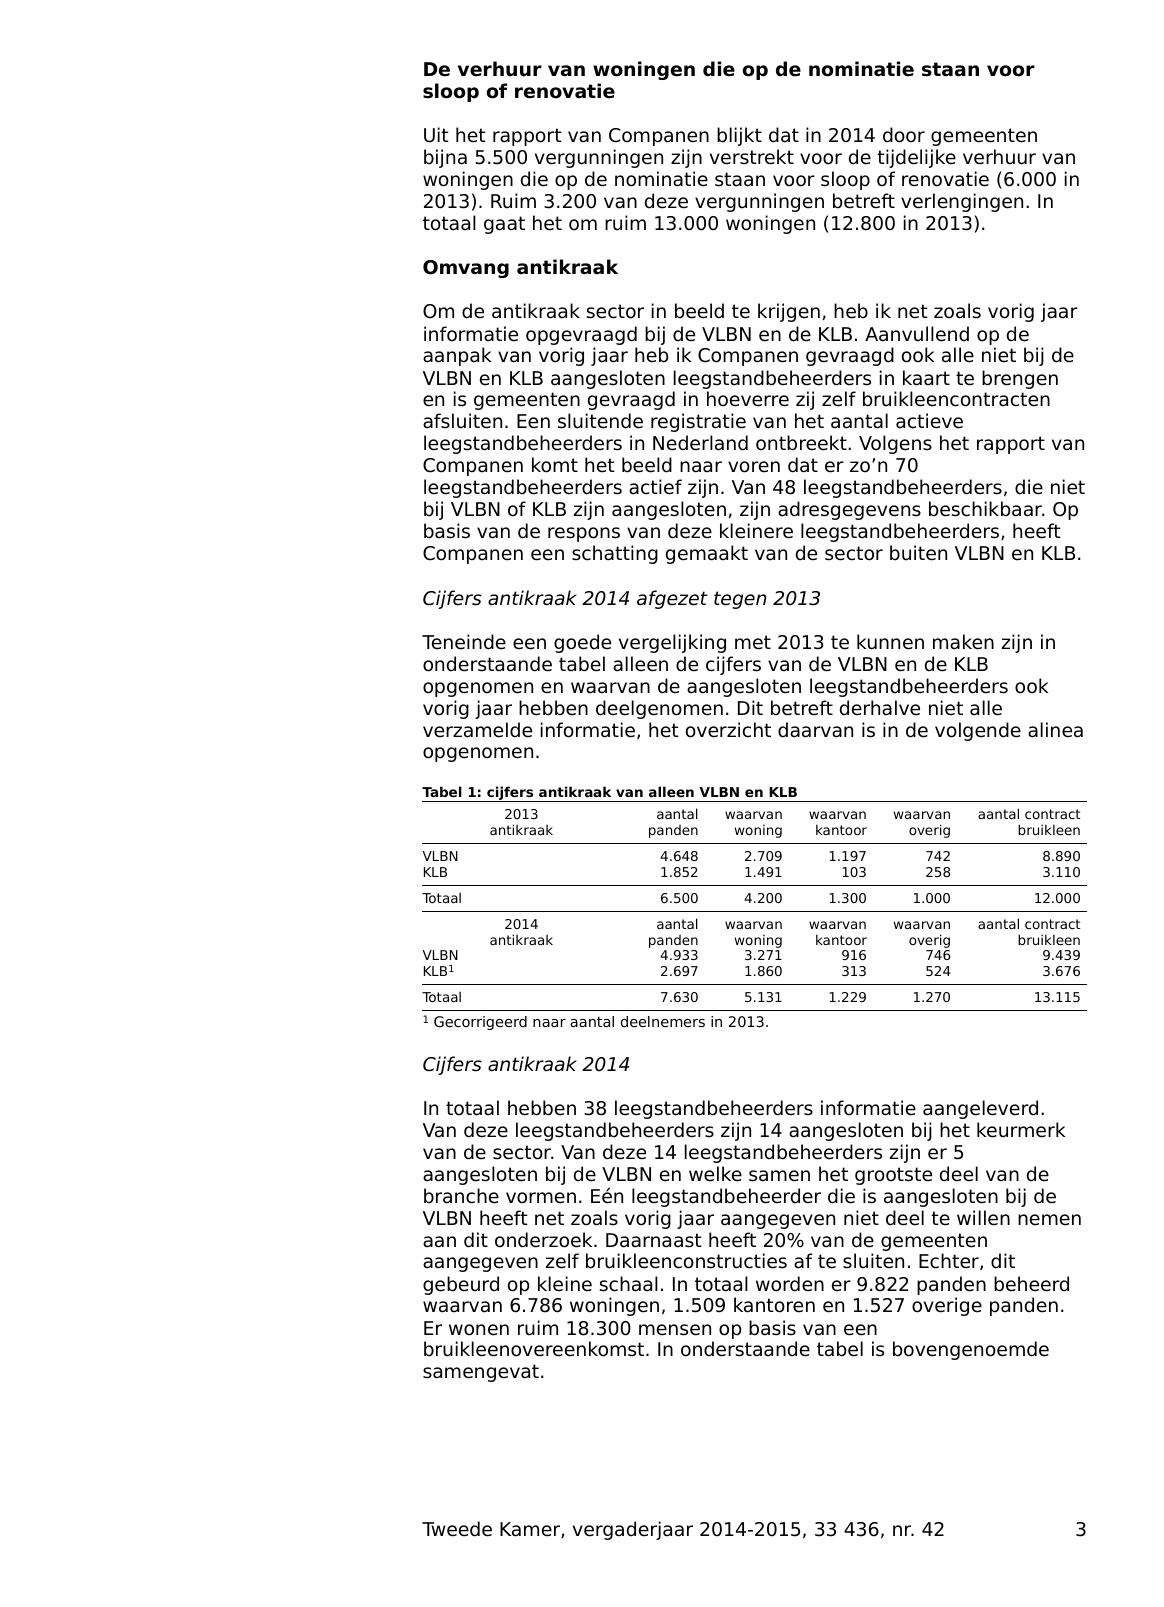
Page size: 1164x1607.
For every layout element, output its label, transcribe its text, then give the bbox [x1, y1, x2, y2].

table_cell 1.491 [705, 864, 788, 885]
table_cell 8.890 [957, 844, 1087, 864]
table_cell waarvan overig [873, 802, 957, 843]
subtitle De verhuur van woningen die op de nominatie staan voor sloop of renovatie [422, 59, 1087, 103]
table_cell VLBN [422, 948, 620, 964]
table_cell KLB [422, 864, 620, 885]
table_cell 3.110 [957, 864, 1087, 885]
table_cell 313 [789, 964, 873, 984]
text Om de antikraak sector in beeld te krijgen, heb ik net zoals vorig jaar informatie opgevraagd bij de VLBN en de KLB. Aanvullend op de aanpak van vorig jaar heb ik Companen gevraagd ook alle niet bij de VLBN en KLB aangesloten leegstandbeheerders in kaart te brengen en is gemeenten gevraagd in hoeverre zij zelf bruikleencontracten afsluiten. Een sluitende registratie van het aantal actieve leegstandbeheerders in Nederland ontbreekt. Volgens het rapport van Companen komt het beeld naar voren dat er zo’n 70 leegstandbeheerders actief zijn. Van 48 leegstandbeheerders, die niet bij VLBN of KLB zijn aangesloten, zijn adresgegevens beschikbaar. Op basis van de respons van deze kleinere leegstandbeheerders, heeft Companen een schatting gemaakt van de sector buiten VLBN en KLB. [422, 301, 1087, 565]
table_cell 4.200 [705, 886, 788, 911]
table_cell 7.630 [620, 985, 704, 1010]
table_cell aantal panden [620, 802, 704, 843]
table_cell aantal contract bruikleen [957, 912, 1087, 948]
table_cell 1.229 [789, 985, 873, 1010]
table_cell 13.115 [957, 985, 1087, 1010]
text Teneinde een goede vergelijking met 2013 te kunnen maken zijn in onderstaande tabel alleen de cijfers van de VLBN en de KLB opgenomen en waarvan de aangesloten leegstandbeheerders ook vorig jaar hebben deelgenomen. Dit betreft derhalve niet alle verzamelde informatie, het overzicht daarvan is in de volgende alinea opgenomen. [422, 632, 1087, 763]
table_cell 6.500 [620, 886, 704, 911]
table_cell aantal panden [620, 912, 704, 948]
table_cell 1.852 [620, 864, 704, 885]
table_cell aantal contract bruikleen [957, 802, 1087, 843]
text Uit het rapport van Companen blijkt dat in 2014 door gemeenten bijna 5.500 vergunningen zijn verstrekt voor de tijdelijke verhuur van woningen die op de nominatie staan voor sloop of renovatie (6.000 in 2013). Ruim 3.200 van deze vergunningen betreft verlengingen. In totaal gaat het om ruim 13.000 woningen (12.800 in 2013). [422, 125, 1087, 235]
table_cell waarvan kantoor [789, 802, 873, 843]
table_cell 5.131 [705, 985, 788, 1010]
table_cell 2013 antikraak [422, 802, 620, 843]
table_cell 916 [789, 948, 873, 964]
table_cell 4.648 [620, 844, 704, 864]
table_cell 103 [789, 864, 873, 885]
table_cell 9.439 [957, 948, 1087, 964]
table_cell Totaal [422, 886, 620, 911]
table_cell waarvan woning [705, 802, 788, 843]
table_cell 742 [873, 844, 957, 864]
table_cell 1 Gecorrigeerd naar aantal deelnemers in 2013. [422, 1011, 1087, 1031]
table_cell 4.933 [620, 948, 704, 964]
table_cell waarvan woning [705, 912, 788, 948]
subtitle Cijfers antikraak 2014 afgezet tegen 2013 [422, 587, 1087, 609]
text In totaal hebben 38 leegstandbeheerders informatie aangeleverd. Van deze leegstandbeheerders zijn 14 aangesloten bij het keurmerk van de sector. Van deze 14 leegstandbeheerders zijn er 5 aangesloten bij de VLBN en welke samen het grootste deel van de branche vormen. Eén leegstandbeheerder die is aangesloten bij de VLBN heeft net zoals vorig jaar aangegeven niet deel te willen nemen aan dit onderzoek. Daarnaast heeft 20% van de gemeenten aangegeven zelf bruikleenconstructies af te sluiten. Echter, dit gebeurd op kleine schaal. In totaal worden er 9.822 panden beheerd waarvan 6.786 woningen, 1.509 kantoren en 1.527 overige panden. Er wonen ruim 18.300 mensen op basis van een bruikleenovereenkomst. In onderstaande tabel is bovengenoemde samengevat. [422, 1098, 1087, 1383]
table_cell VLBN [422, 844, 620, 864]
table_cell 1.300 [789, 886, 873, 911]
table_cell 3.271 [705, 948, 788, 964]
table_cell 1.000 [873, 886, 957, 911]
table_cell waarvan kantoor [789, 912, 873, 948]
table_cell 2014 antikraak [422, 912, 620, 948]
table_cell 746 [873, 948, 957, 964]
table_cell 2.709 [705, 844, 788, 864]
table_cell 1.197 [789, 844, 873, 864]
table_cell KLB1 [422, 964, 620, 984]
table_header Tabel 1: cijfers antikraak van alleen VLBN en KLB [422, 785, 1087, 801]
table_cell 2.697 [620, 964, 704, 984]
table_cell 524 [873, 964, 957, 984]
table_cell 1.860 [705, 964, 788, 984]
table_cell 1.270 [873, 985, 957, 1010]
table_cell Totaal [422, 985, 620, 1010]
table_cell 12.000 [957, 886, 1087, 911]
subtitle Cijfers antikraak 2014 [422, 1053, 1087, 1075]
subtitle Omvang antikraak [422, 257, 1087, 279]
table_cell waarvan overig [873, 912, 957, 948]
table_cell 258 [873, 864, 957, 885]
table_cell 3.676 [957, 964, 1087, 984]
